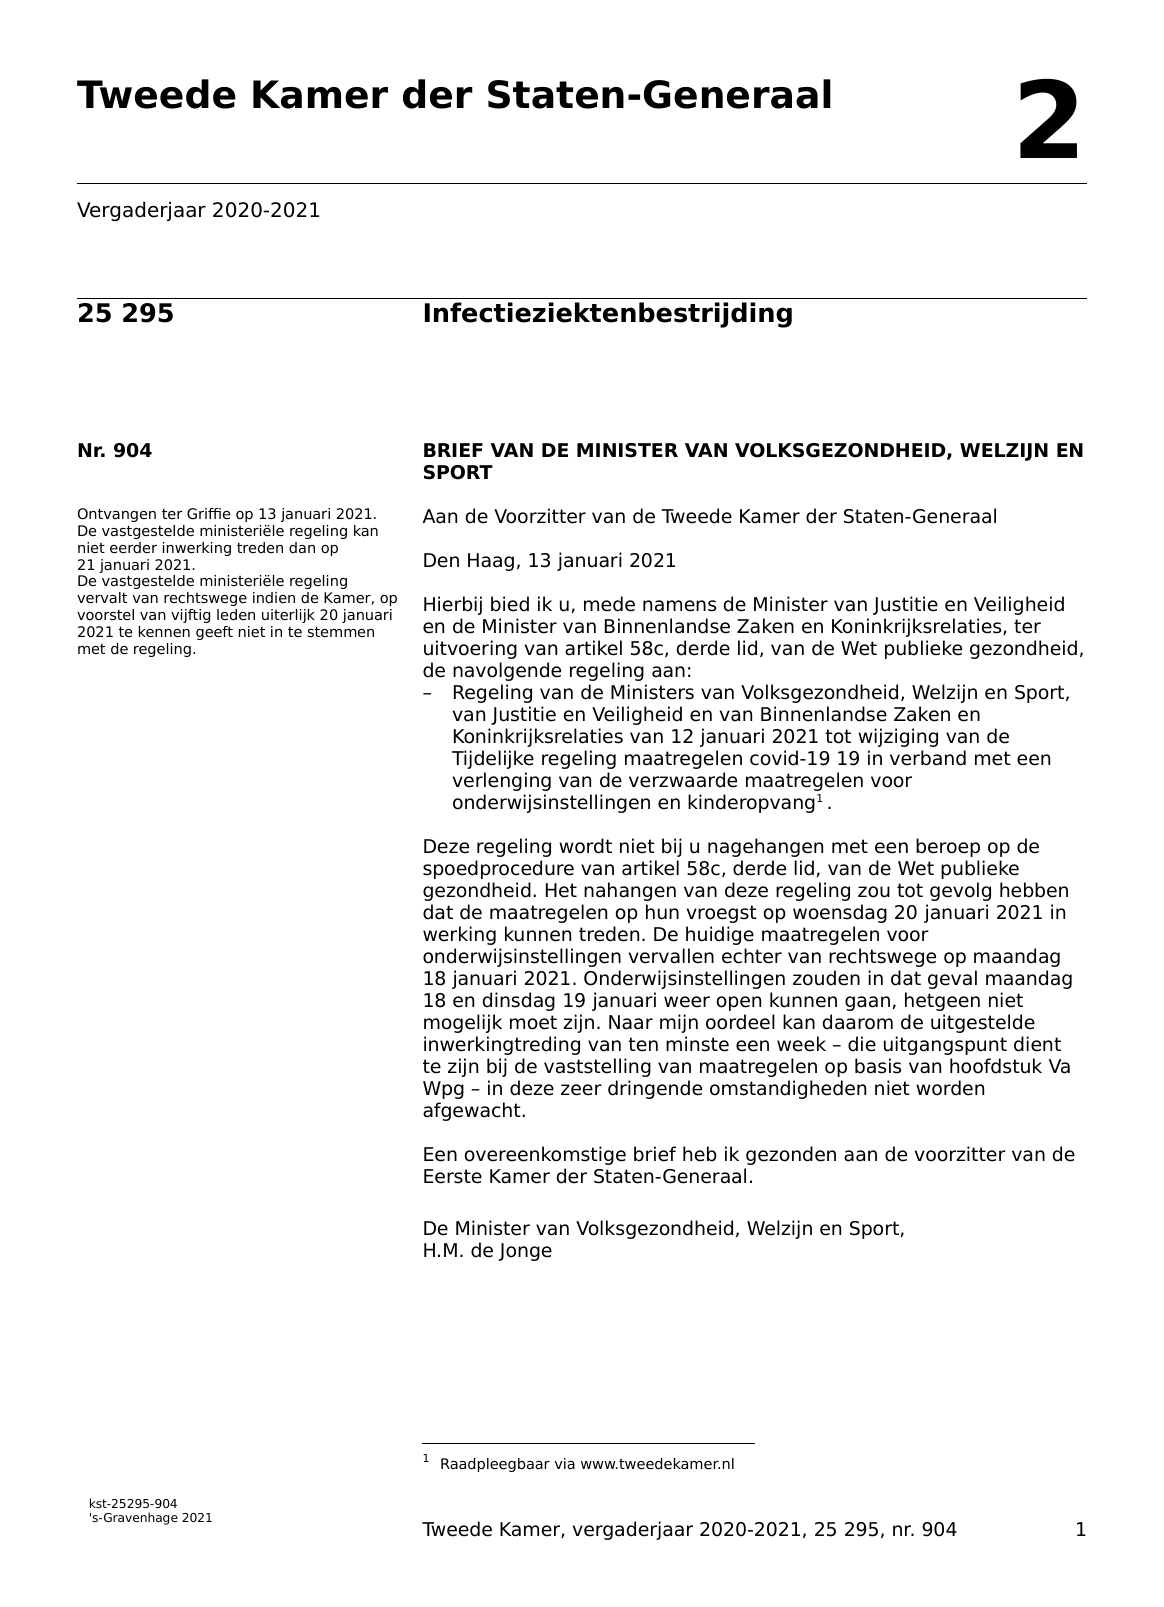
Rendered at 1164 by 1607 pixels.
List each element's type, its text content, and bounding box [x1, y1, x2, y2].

text Ontvangen ter Griffie op 13 januari 2021. [77, 506, 399, 523]
text De vastgestelde ministeriële regeling kan niet eerder inwerking treden dan op 21 januari 2021. [77, 523, 399, 573]
text – Regeling van de Ministers van Volksgezondheid, Welzijn en Sport, van Justitie en Veiligheid en van Binnenlandse Zaken en Koninkrijksrelaties van 12 januari 2021 tot wijziging van de Tijdelijke regeling maatregelen covid-19 19 in verband met een verlenging van de verzwaarde maatregelen voor onderwijsinstellingen en kinderopvang. [422, 682, 1087, 814]
text Raadpleegbaar via www.tweedekamer.nl [422, 1452, 1087, 1474]
text De vastgestelde ministeriële regeling vervalt van rechtswege indien de Kamer, op voorstel van vijftig leden uiterlijk 20 januari 2021 te kennen geeft niet in te stemmen met de regeling. [77, 573, 399, 658]
table_header 2 [886, 59, 1087, 183]
table_cell Vergaderjaar 2020-2021 [77, 184, 1087, 298]
table_header Tweede Kamer der Staten-Generaal [77, 59, 886, 183]
text 's-Gravenhage 2021 [88, 1511, 323, 1525]
text Aan de Voorzitter van de Tweede Kamer der Staten-Generaal [422, 506, 1087, 528]
text Hierbij bied ik u, mede namens de Minister van Justitie en Veiligheid en de Minister van Binnenlandse Zaken en Koninkrijksrelaties, ter uitvoering van artikel 58c, derde lid, van de Wet publieke gezondheid, de navolgende regeling aan: [422, 594, 1087, 682]
text Den Haag, 13 januari 2021 [422, 550, 1087, 572]
subtitle Nr. 904 BRIEF VAN DE MINISTER VAN VOLKSGEZONDHEID, WELZIJN EN SPORT [77, 440, 1087, 484]
subtitle 25 295 Infectieziektenbestrijding [77, 299, 1087, 329]
text Deze regeling wordt niet bij u nagehangen met een beroep op de spoedprocedure van artikel 58c, derde lid, van de Wet publieke gezondheid. Het nahangen van deze regeling zou tot gevolg hebben dat de maatregelen op hun vroegst op woensdag 20 januari 2021 in werking kunnen treden. De huidige maatregelen voor onderwijsinstellingen vervallen echter van rechtswege op maandag 18 januari 2021. Onderwijsinstellingen zouden in dat geval maandag 18 en dinsdag 19 januari weer open kunnen gaan, hetgeen niet mogelijk moet zijn. Naar mijn oordeel kan daarom de uitgestelde inwerkingtreding van ten minste een week – die uitgangspunt dient te zijn bij de vaststelling van maatregelen op basis van hoofdstuk Va Wpg – in deze zeer dringende omstandigheden niet worden afgewacht. [422, 836, 1087, 1122]
text kst-25295-904 [88, 1497, 323, 1511]
text Een overeenkomstige brief heb ik gezonden aan de voorzitter van de Eerste Kamer der Staten-Generaal. [422, 1144, 1087, 1188]
text De Minister van Volksgezondheid, Welzijn en Sport, H.M. de Jonge [422, 1218, 1087, 1262]
